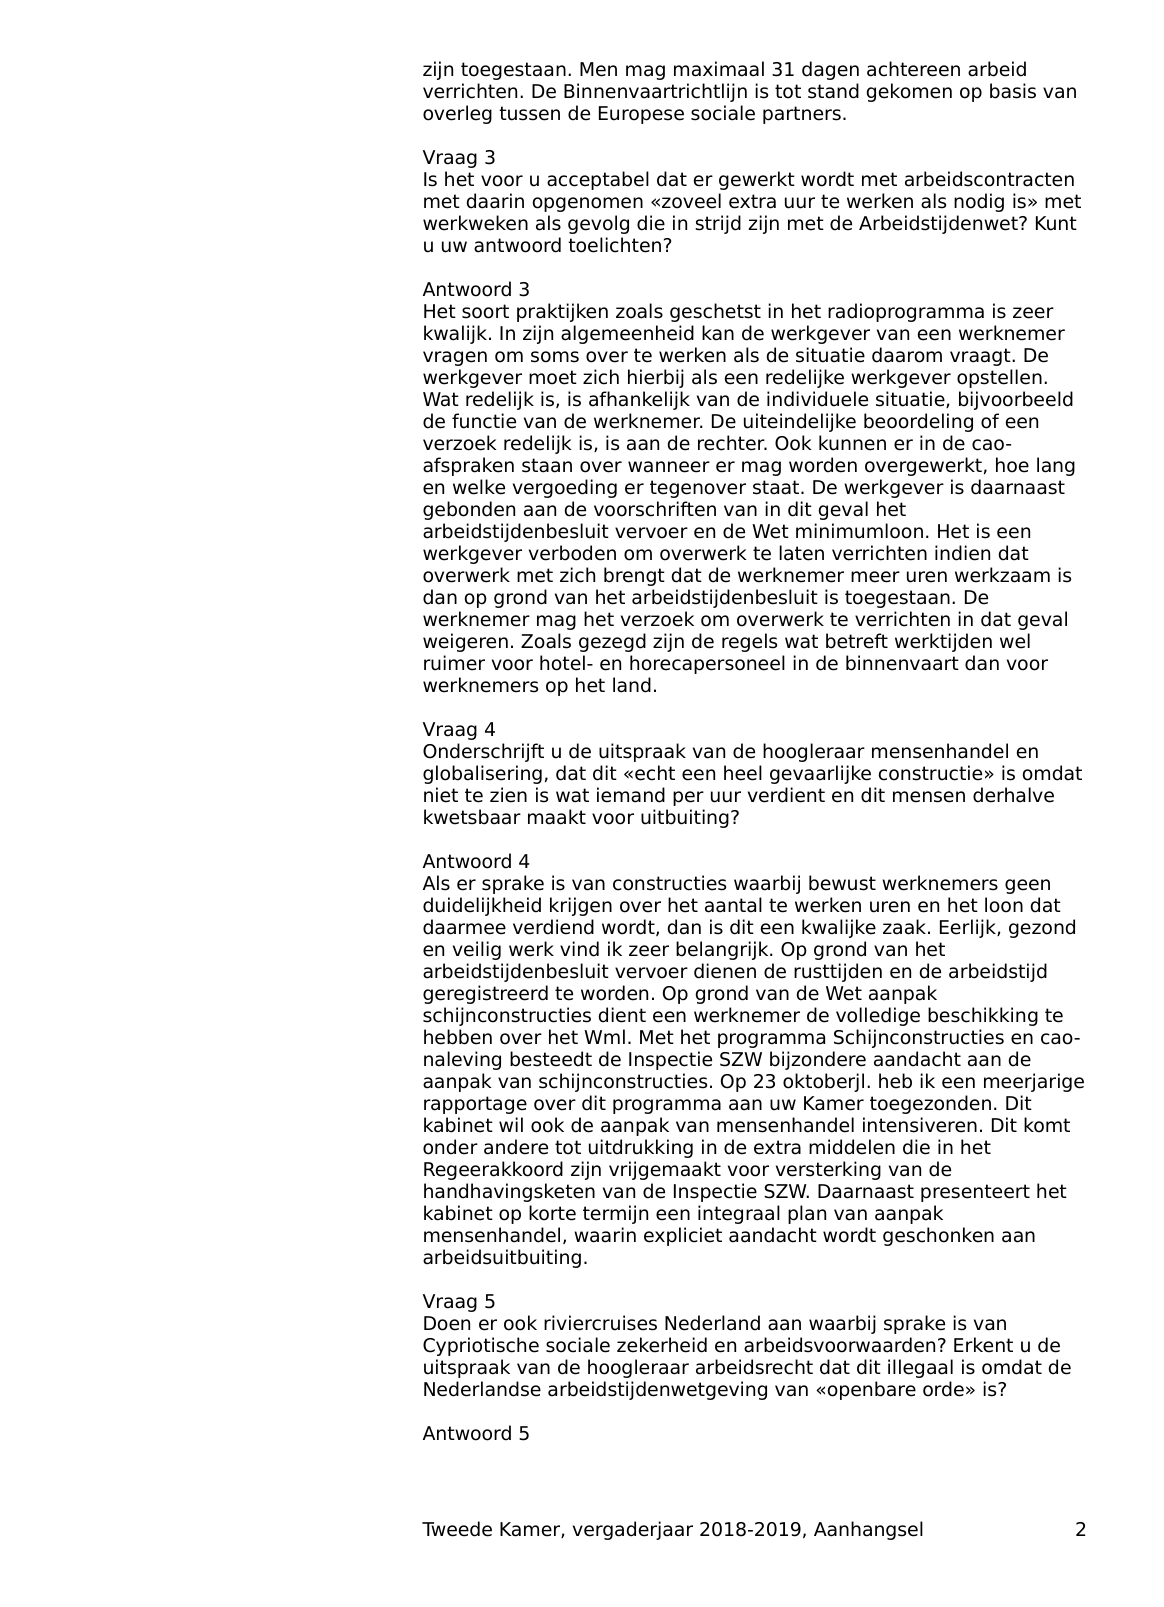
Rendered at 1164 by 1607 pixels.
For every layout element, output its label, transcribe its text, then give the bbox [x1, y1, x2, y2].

text zijn toegestaan. Men mag maximaal 31 dagen achtereen arbeid verrichten. De Binnenvaartrichtlijn is tot stand gekomen op basis van overleg tussen de Europese sociale partners. [422, 59, 1087, 125]
text Als er sprake is van constructies waarbij bewust werknemers geen duidelijkheid krijgen over het aantal te werken uren en het loon dat daarmee verdiend wordt, dan is dit een kwalijke zaak. Eerlijk, gezond en veilig werk vind ik zeer belangrijk. Op grond van het arbeidstijdenbesluit vervoer dienen de rusttijden en de arbeidstijd geregistreerd te worden. Op grond van de Wet aanpak schijnconstructies dient een werknemer de volledige beschikking te hebben over het Wml. Met het programma Schijnconstructies en cao- naleving besteedt de Inspectie SZW bijzondere aandacht aan de aanpak van schijnconstructies. Op 23 oktoberjl. heb ik een meerjarige rapportage over dit programma aan uw Kamer toegezonden. Dit kabinet wil ook de aanpak van mensenhandel intensiveren. Dit komt onder andere tot uitdrukking in de extra middelen die in het Regeerakkoord zijn vrijgemaakt voor versterking van de handhavingsketen van de Inspectie SZW. Daarnaast presenteert het kabinet op korte termijn een integraal plan van aanpak mensenhandel, waarin expliciet aandacht wordt geschonken aan arbeidsuitbuiting. [422, 873, 1087, 1269]
text Antwoord 3 [422, 279, 1087, 301]
text Is het voor u acceptabel dat er gewerkt wordt met arbeidscontracten met daarin opgenomen «zoveel extra uur te werken als nodig is» met werkweken als gevolg die in strijd zijn met de Arbeidstijdenwet? Kunt u uw antwoord toelichten? [422, 169, 1087, 257]
text Onderschrijft u de uitspraak van de hoogleraar mensenhandel en globalisering, dat dit «echt een heel gevaarlijke constructie» is omdat niet te zien is wat iemand per uur verdient en dit mensen derhalve kwetsbaar maakt voor uitbuiting? [422, 741, 1087, 829]
text Het soort praktijken zoals geschetst in het radioprogramma is zeer kwalijk. In zijn algemeenheid kan de werkgever van een werknemer vragen om soms over te werken als de situatie daarom vraagt. De werkgever moet zich hierbij als een redelijke werkgever opstellen. Wat redelijk is, is afhankelijk van de individuele situatie, bijvoorbeeld de functie van de werknemer. De uiteindelijke beoordeling of een verzoek redelijk is, is aan de rechter. Ook kunnen er in de cao-afspraken staan over wanneer er mag worden overgewerkt, hoe lang en welke vergoeding er tegenover staat. De werkgever is daarnaast gebonden aan de voorschriften van in dit geval het arbeidstijdenbesluit vervoer en de Wet minimumloon. Het is een werkgever verboden om overwerk te laten verrichten indien dat overwerk met zich brengt dat de werknemer meer uren werkzaam is dan op grond van het arbeidstijdenbesluit is toegestaan. De werknemer mag het verzoek om overwerk te verrichten in dat geval weigeren. Zoals gezegd zijn de regels wat betreft werktijden wel ruimer voor hotel- en horecapersoneel in de binnenvaart dan voor werknemers op het land. [422, 301, 1087, 697]
text Doen er ook riviercruises Nederland aan waarbij sprake is van Cypriotische sociale zekerheid en arbeidsvoorwaarden? Erkent u de uitspraak van de hoogleraar arbeidsrecht dat dit illegaal is omdat de Nederlandse arbeidstijdenwetgeving van «openbare orde» is? [422, 1313, 1087, 1401]
text Vraag 5 [422, 1291, 1087, 1313]
text Antwoord 5 [422, 1423, 1087, 1445]
text Vraag 3 [422, 147, 1087, 169]
text Antwoord 4 [422, 851, 1087, 873]
text Vraag 4 [422, 719, 1087, 741]
